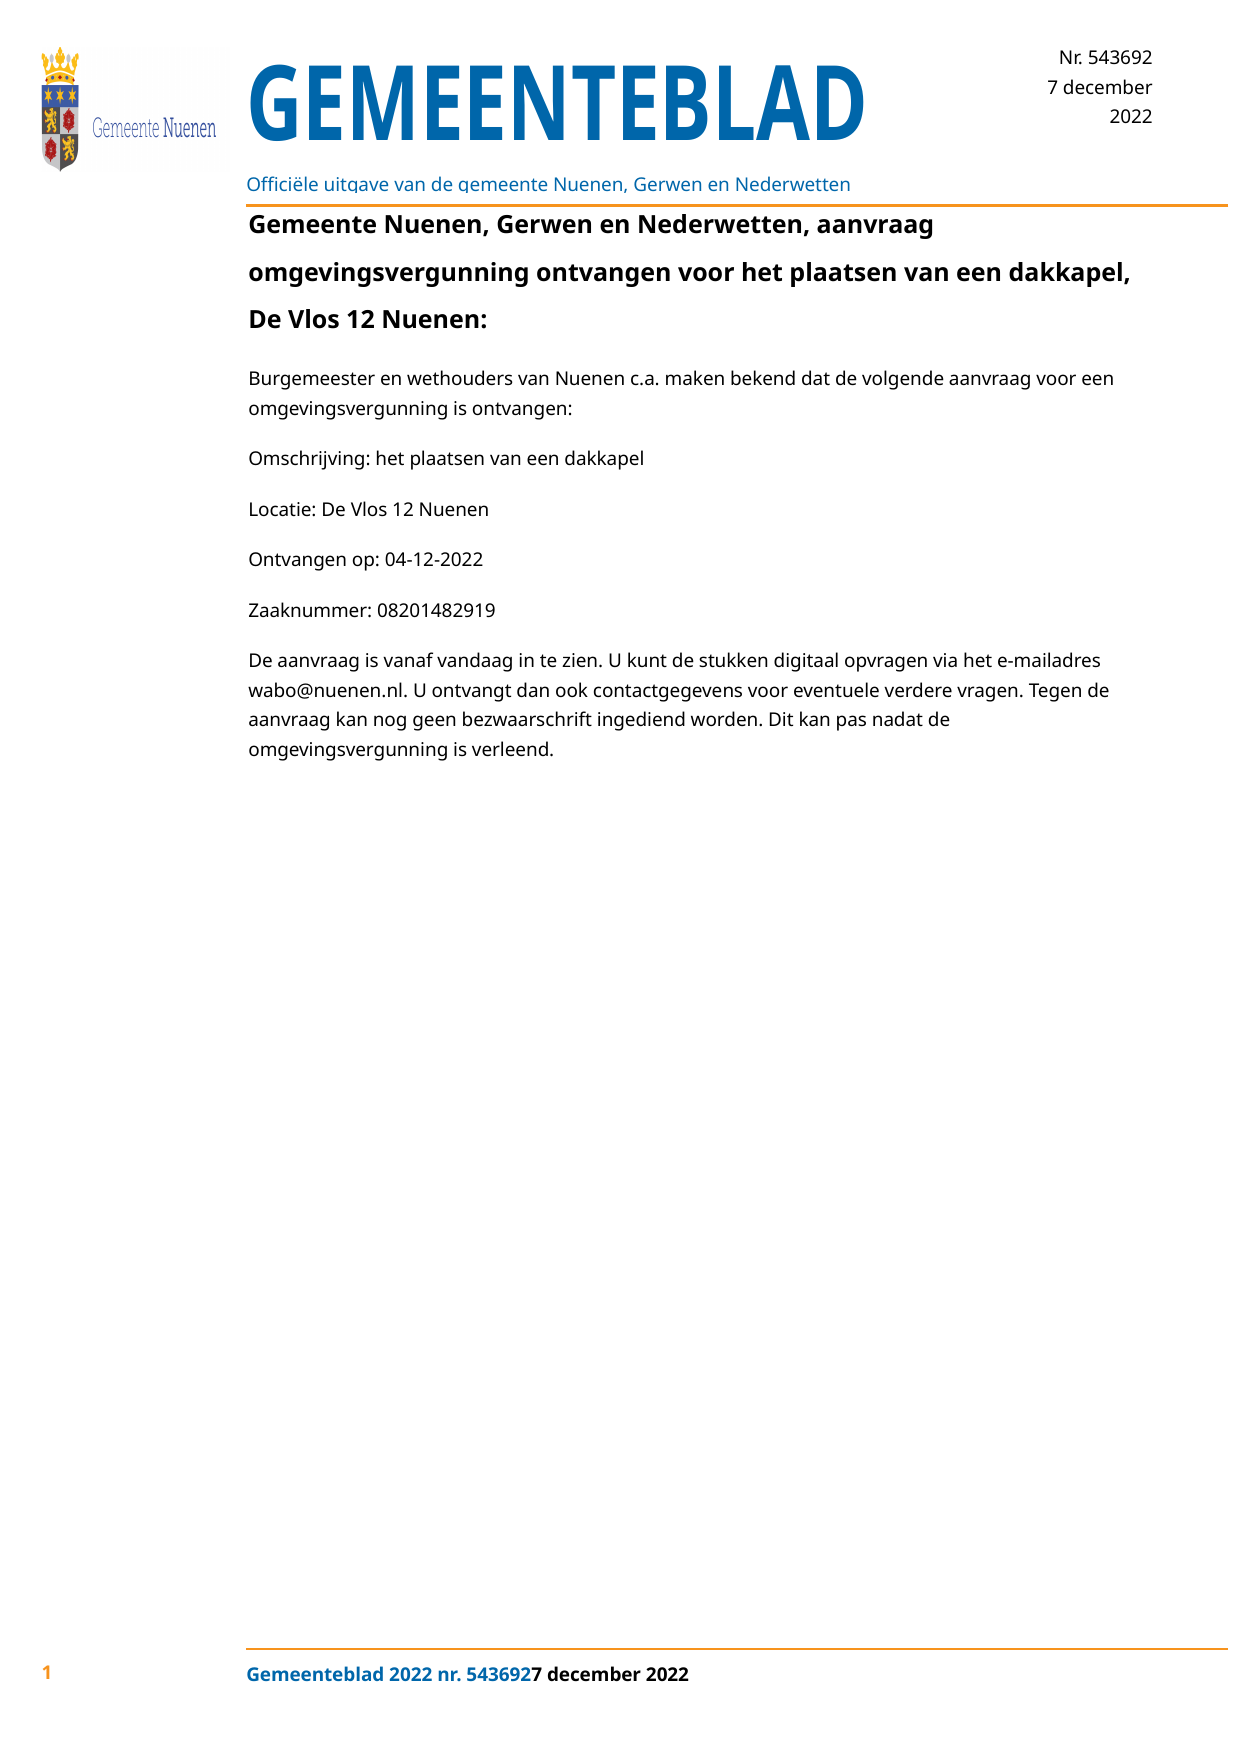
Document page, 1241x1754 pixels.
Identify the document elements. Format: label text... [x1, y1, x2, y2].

text Omschrijving: het plaatsen van een dakkapel [248, 446, 1152, 471]
text Zaaknummer: 08201482919 [248, 597, 1152, 622]
text Ontvangen op: 04-12-2022 [248, 546, 1152, 572]
picture [41, 47, 231, 172]
text De aanvraag is vanaf vandaag in te zien. U kunt de stukken digitaal opvragen via het e-mailadres wabo@nuenen.nl. U ontvangt dan ook contactgegevens voor eventuele verdere vragen. Tegen de aanvraag kan nog geen bezwaarschrift ingediend worden. Dit kan pas nadat de omgevingsvergunning is verleend. [248, 647, 1152, 762]
text Gemeente Nuenen, Gerwen en Nederwetten, aanvraag omgevingsvergunning ontvangen voor het plaatsen van een dakkapel, De Vlos 12 Nuenen: [248, 207, 1152, 336]
text Burgemeester en wethouders van Nuenen c.a. maken bekend dat de volgende aanvraag voor een omgevingsvergunning is ontvangen: [248, 366, 1152, 421]
text Locatie: De Vlos 12 Nuenen [248, 496, 1152, 522]
